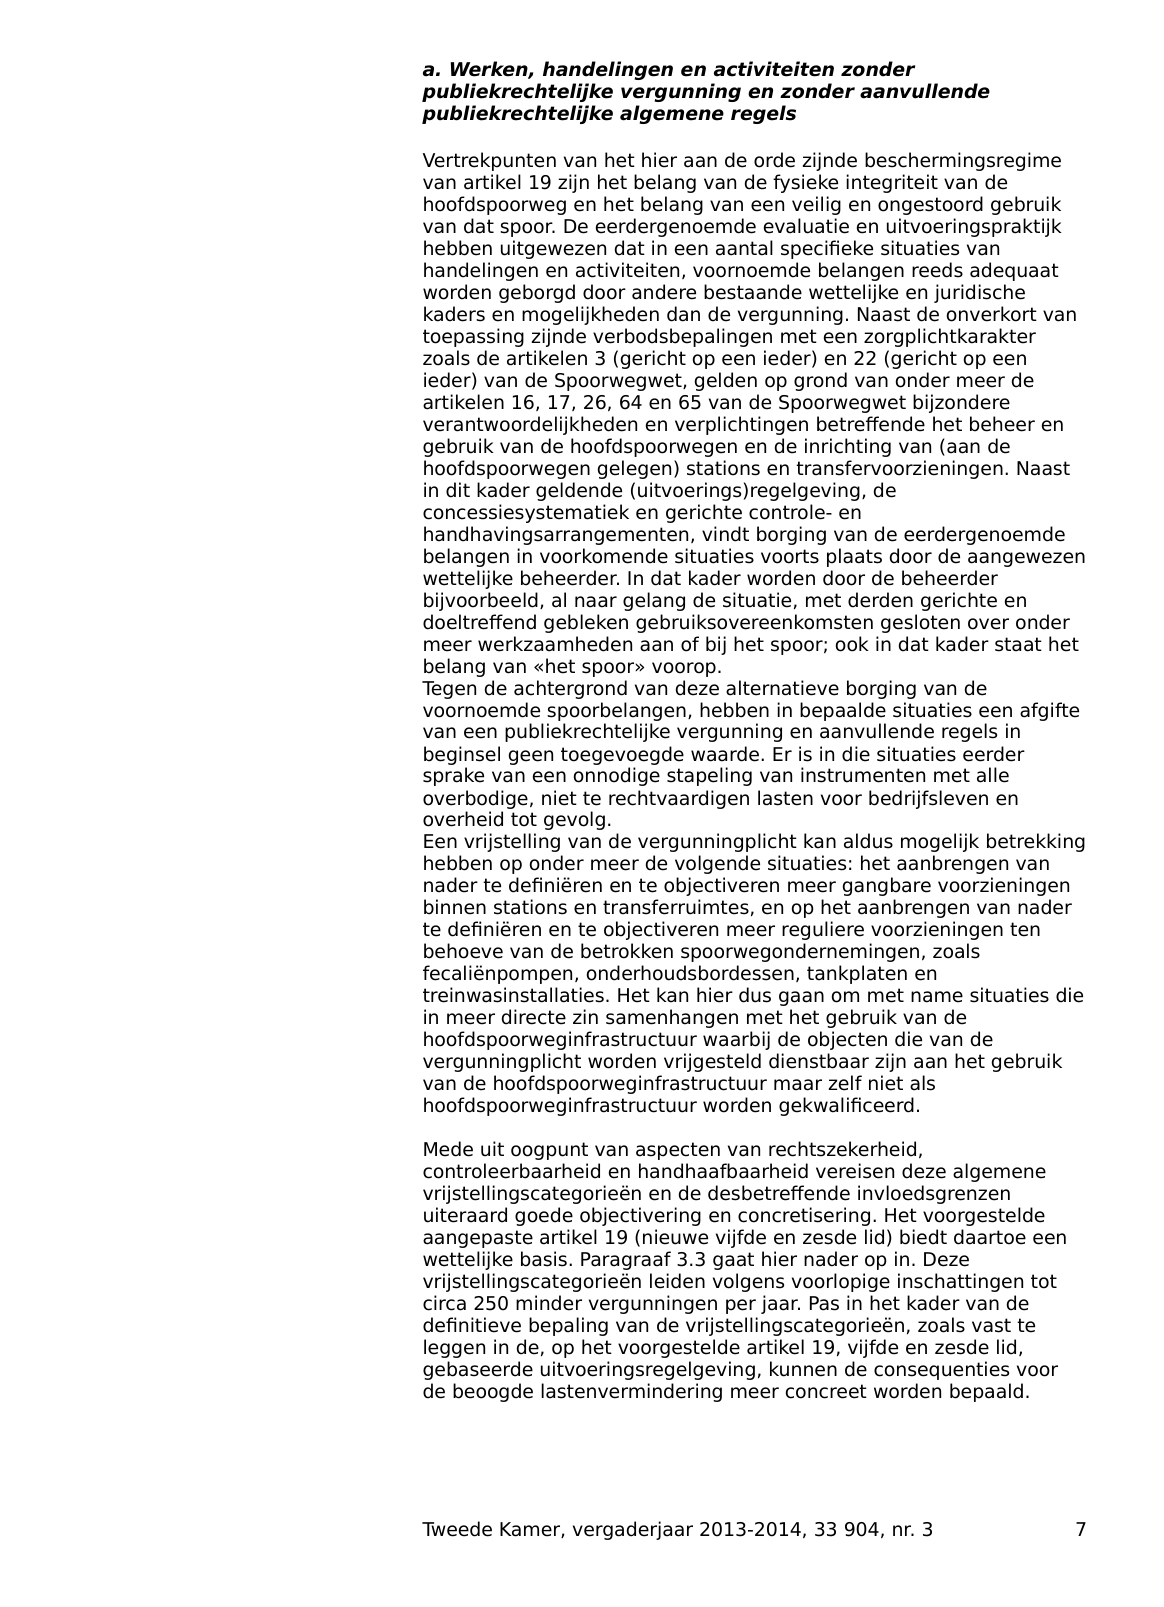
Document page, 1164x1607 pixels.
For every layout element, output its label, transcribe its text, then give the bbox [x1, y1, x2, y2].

subtitle a. Werken, handelingen en activiteiten zonder publiekrechtelijke vergunning en zonder aanvullende publiekrechtelijke algemene regels [422, 59, 1087, 125]
text Mede uit oogpunt van aspecten van rechtszekerheid, controleerbaarheid en handhaafbaarheid vereisen deze algemene vrijstellingscategorieën en de desbetreffende invloedsgrenzen uiteraard goede objectivering en concretisering. Het voorgestelde aangepaste artikel 19 (nieuwe vijfde en zesde lid) biedt daartoe een wettelijke basis. Paragraaf 3.3 gaat hier nader op in. Deze vrijstellingscategorieën leiden volgens voorlopige inschattingen tot circa 250 minder vergunningen per jaar. Pas in het kader van de definitieve bepaling van de vrijstellingscategorieën, zoals vast te leggen in de, op het voorgestelde artikel 19, vijfde en zesde lid, gebaseerde uitvoeringsregelgeving, kunnen de consequenties voor de beoogde lastenvermindering meer concreet worden bepaald. [422, 1139, 1087, 1403]
text Vertrekpunten van het hier aan de orde zijnde beschermingsregime van artikel 19 zijn het belang van de fysieke integriteit van de hoofdspoorweg en het belang van een veilig en ongestoord gebruik van dat spoor. De eerdergenoemde evaluatie en uitvoeringspraktijk hebben uitgewezen dat in een aantal specifieke situaties van handelingen en activiteiten, voornoemde belangen reeds adequaat worden geborgd door andere bestaande wettelijke en juridische kaders en mogelijkheden dan de vergunning. Naast de onverkort van toepassing zijnde verbodsbepalingen met een zorgplichtkarakter zoals de artikelen 3 (gericht op een ieder) en 22 (gericht op een ieder) van de Spoorwegwet, gelden op grond van onder meer de artikelen 16, 17, 26, 64 en 65 van de Spoorwegwet bijzondere verantwoordelijkheden en verplichtingen betreffende het beheer en gebruik van de hoofdspoorwegen en de inrichting van (aan de hoofdspoorwegen gelegen) stations en transfervoorzieningen. Naast in dit kader geldende (uitvoerings)regelgeving, de concessiesystematiek en gerichte controle- en handhavingsarrangementen, vindt borging van de eerdergenoemde belangen in voorkomende situaties voorts plaats door de aangewezen wettelijke beheerder. In dat kader worden door de beheerder bijvoorbeeld, al naar gelang de situatie, met derden gerichte en doeltreffend gebleken gebruiksovereenkomsten gesloten over onder meer werkzaamheden aan of bij het spoor; ook in dat kader staat het belang van «het spoor» voorop. [422, 150, 1087, 677]
text Tegen de achtergrond van deze alternatieve borging van de voornoemde spoorbelangen, hebben in bepaalde situaties een afgifte van een publiekrechtelijke vergunning en aanvullende regels in beginsel geen toegevoegde waarde. Er is in die situaties eerder sprake van een onnodige stapeling van instrumenten met alle overbodige, niet te rechtvaardigen lasten voor bedrijfsleven en overheid tot gevolg. [422, 677, 1087, 831]
text Een vrijstelling van de vergunningplicht kan aldus mogelijk betrekking hebben op onder meer de volgende situaties: het aanbrengen van nader te definiëren en te objectiveren meer gangbare voorzieningen binnen stations en transferruimtes, en op het aanbrengen van nader te definiëren en te objectiveren meer reguliere voorzieningen ten behoeve van de betrokken spoorwegondernemingen, zoals fecaliënpompen, onderhoudsbordessen, tankplaten en treinwasinstallaties. Het kan hier dus gaan om met name situaties die in meer directe zin samenhangen met het gebruik van de hoofdspoorweginfrastructuur waarbij de objecten die van de vergunningplicht worden vrijgesteld dienstbaar zijn aan het gebruik van de hoofdspoorweginfrastructuur maar zelf niet als hoofdspoorweginfrastructuur worden gekwalificeerd. [422, 831, 1087, 1117]
